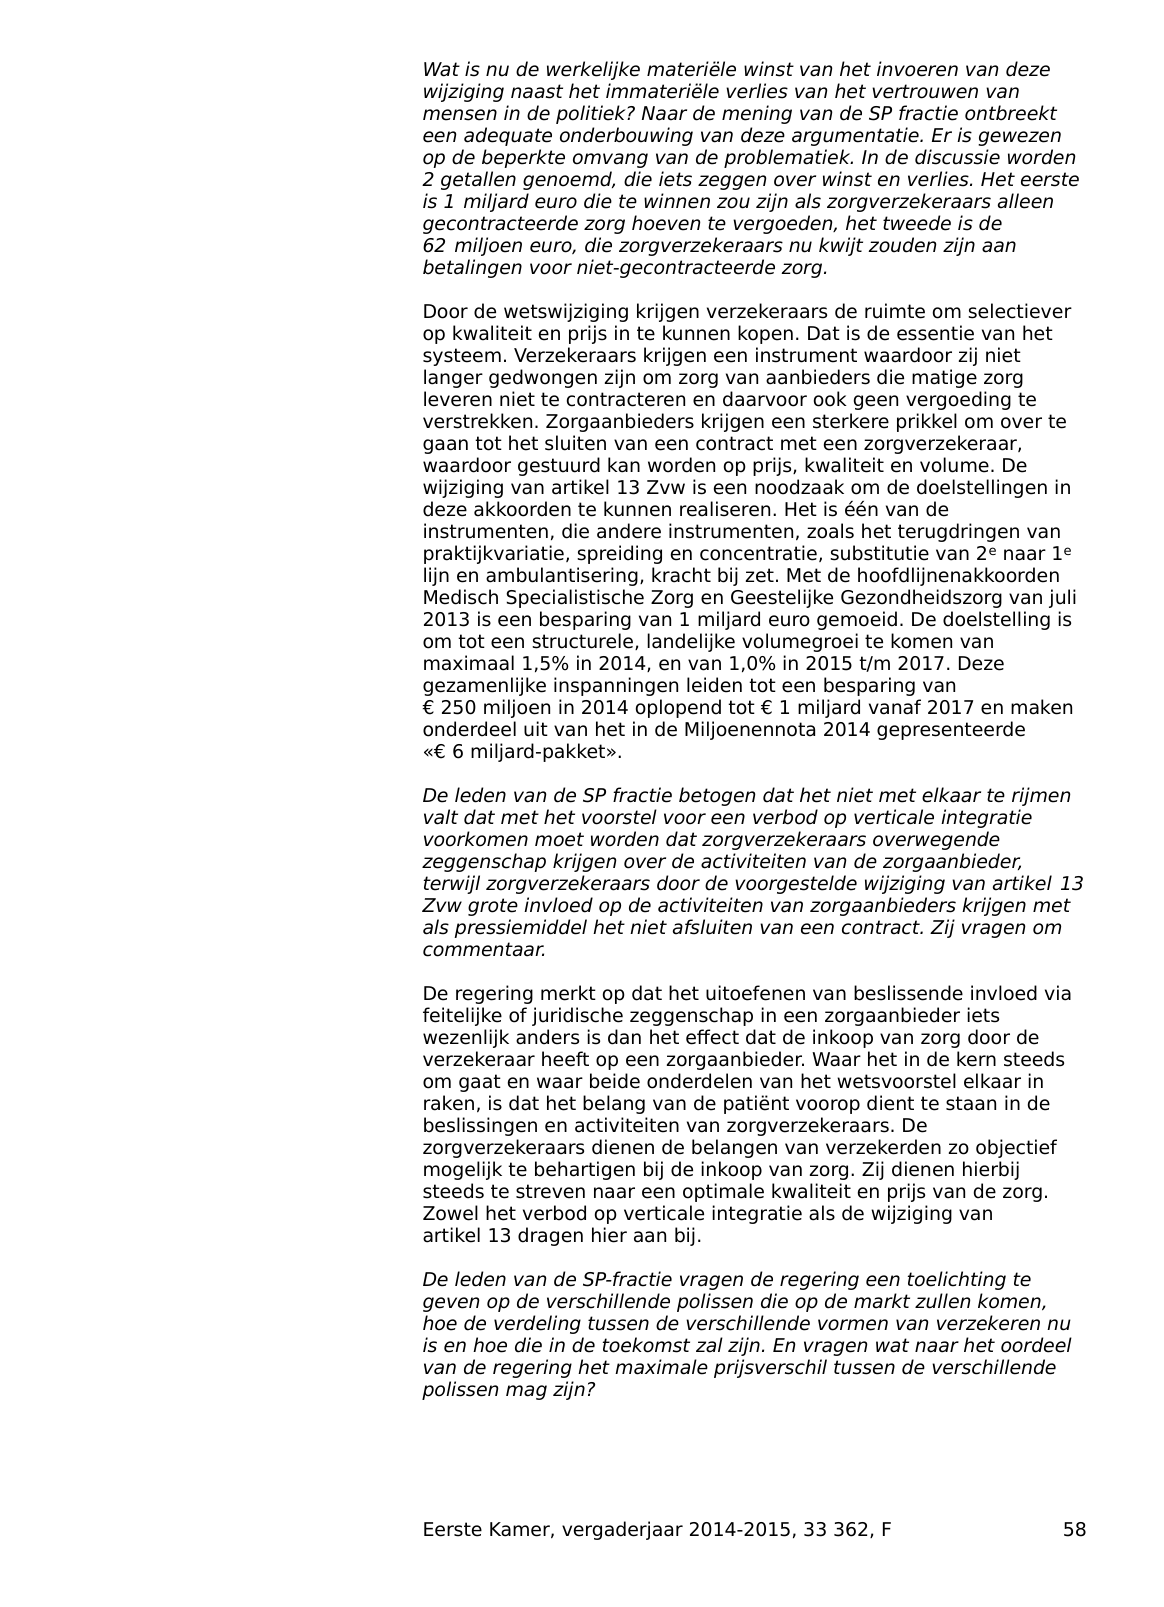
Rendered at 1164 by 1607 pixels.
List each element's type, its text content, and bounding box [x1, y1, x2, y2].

text Door de wetswijziging krijgen verzekeraars de ruimte om selectiever op kwaliteit en prijs in te kunnen kopen. Dat is de essentie van het systeem. Verzekeraars krijgen een instrument waardoor zij niet langer gedwongen zijn om zorg van aanbieders die matige zorg leveren niet te contracteren en daarvoor ook geen vergoeding te verstrekken. Zorgaanbieders krijgen een sterkere prikkel om over te gaan tot het sluiten van een contract met een zorgverzekeraar, waardoor gestuurd kan worden op prijs, kwaliteit en volume. De wijziging van artikel 13 Zvw is een noodzaak om de doelstellingen in deze akkoorden te kunnen realiseren. Het is één van de instrumenten, die andere instrumenten, zoals het terugdringen van praktijkvariatie, spreiding en concentratie, substitutie van 2e naar 1e lijn en ambulantisering, kracht bij zet. Met de hoofdlijnenakkoorden Medisch Specialistische Zorg en Geestelijke Gezondheidszorg van juli 2013 is een besparing van 1 miljard euro gemoeid. De doelstelling is om tot een structurele, landelijke volumegroei te komen van maximaal 1,5% in 2014, en van 1,0% in 2015 t/m 2017. Deze gezamenlijke inspanningen leiden tot een besparing van € 250 miljoen in 2014 oplopend tot € 1 miljard vanaf 2017 en maken onderdeel uit van het in de Miljoenennota 2014 gepresenteerde «€ 6 miljard-pakket». [422, 301, 1087, 763]
text De regering merkt op dat het uitoefenen van beslissende invloed via feitelijke of juridische zeggenschap in een zorgaanbieder iets wezenlijk anders is dan het effect dat de inkoop van zorg door de verzekeraar heeft op een zorgaanbieder. Waar het in de kern steeds om gaat en waar beide onderdelen van het wetsvoorstel elkaar in raken, is dat het belang van de patiënt voorop dient te staan in de beslissingen en activiteiten van zorgverzekeraars. De zorgverzekeraars dienen de belangen van verzekerden zo objectief mogelijk te behartigen bij de inkoop van zorg. Zij dienen hierbij steeds te streven naar een optimale kwaliteit en prijs van de zorg. Zowel het verbod op verticale integratie als de wijziging van artikel 13 dragen hier aan bij. [422, 983, 1087, 1247]
text Wat is nu de werkelijke materiële winst van het invoeren van deze wijziging naast het immateriële verlies van het vertrouwen van mensen in de politiek? Naar de mening van de SP fractie ontbreekt een adequate onderbouwing van deze argumentatie. Er is gewezen op de beperkte omvang van de problematiek. In de discussie worden 2 getallen genoemd, die iets zeggen over winst en verlies. Het eerste is 1 miljard euro die te winnen zou zijn als zorgverzekeraars alleen gecontracteerde zorg hoeven te vergoeden, het tweede is de 62 miljoen euro, die zorgverzekeraars nu kwijt zouden zijn aan betalingen voor niet-gecontracteerde zorg. [422, 59, 1087, 279]
text De leden van de SP fractie betogen dat het niet met elkaar te rijmen valt dat met het voorstel voor een verbod op verticale integratie voorkomen moet worden dat zorgverzekeraars overwegende zeggenschap krijgen over de activiteiten van de zorgaanbieder, terwijl zorgverzekeraars door de voorgestelde wijziging van artikel 13 Zvw grote invloed op de activiteiten van zorgaanbieders krijgen met als pressiemiddel het niet afsluiten van een contract. Zij vragen om commentaar. [422, 785, 1087, 961]
text De leden van de SP-fractie vragen de regering een toelichting te geven op de verschillende polissen die op de markt zullen komen, hoe de verdeling tussen de verschillende vormen van verzekeren nu is en hoe die in de toekomst zal zijn. En vragen wat naar het oordeel van de regering het maximale prijsverschil tussen de verschillende polissen mag zijn? [422, 1269, 1087, 1401]
